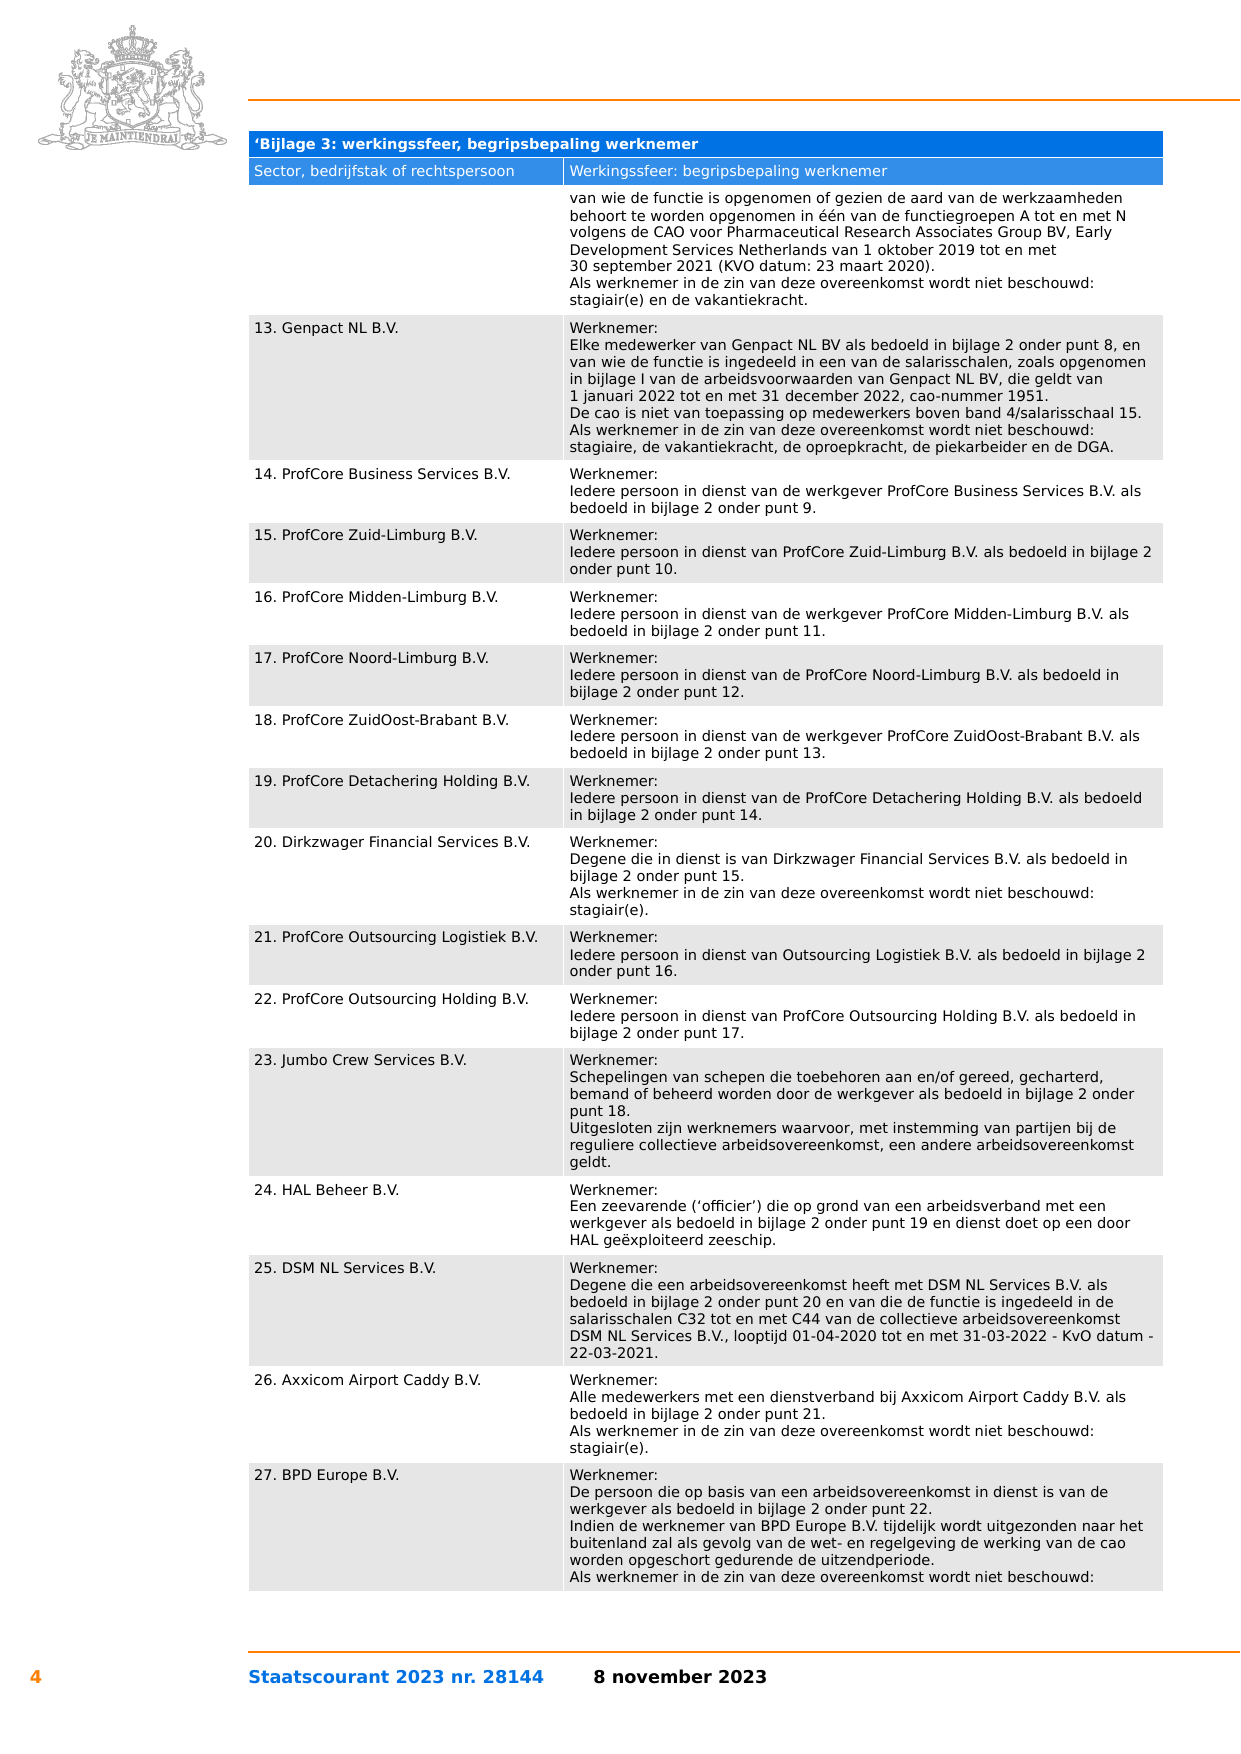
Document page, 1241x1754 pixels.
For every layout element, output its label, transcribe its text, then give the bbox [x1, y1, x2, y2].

table_cell 25. DSM NL Services B.V. [249, 1255, 563, 1366]
table_cell 24. HAL Beheer B.V. [249, 1177, 563, 1254]
table_cell 20. Dirkzwager Financial Services B.V. [249, 829, 563, 924]
table_cell van wie de functie is opgenomen of gezien de aard van de werkzaamheden behoort te worden opgenomen in één van de functiegroepen A tot en met N volgens de CAO voor Pharmaceutical Research Associates Group BV, Early Development Services Netherlands van 1 oktober 2019 tot en met 30 september 2021 (KVO datum: 23 maart 2020). Als werknemer in de zin van deze overeenkomst wordt niet beschouwd: stagiair(e) en de vakantiekracht. [564, 186, 1163, 314]
table_cell 23. Jumbo Crew Services B.V. [249, 1048, 563, 1176]
table_cell Werknemer: Iedere persoon in dienst van de werkgever ProfCore Business Services B.V. als bedoeld in bijlage 2 onder punt 9. [564, 461, 1163, 522]
table_header ‘Bijlage 3: werkingssfeer, begripsbepaling werknemer [249, 131, 1163, 157]
table_cell Werknemer: Schepelingen van schepen die toebehoren aan en/of gereed, gecharterd, bemand of beheerd worden door de werkgever als bedoeld in bijlage 2 onder punt 18. Uitgesloten zijn werknemers waarvoor, met instemming van partijen bij de reguliere collectieve arbeidsovereenkomst, een andere arbeidsovereenkomst geldt. [564, 1048, 1163, 1176]
table_cell Werknemer: Een zeevarende (‘officier’) die op grond van een arbeidsverband met een werkgever als bedoeld in bijlage 2 onder punt 19 en dienst doet op een door HAL geëxploiteerd zeeschip. [564, 1177, 1163, 1254]
table_cell Werknemer: Iedere persoon in dienst van ProfCore Zuid-Limburg B.V. als bedoeld in bijlage 2 onder punt 10. [564, 523, 1163, 583]
table_cell 15. ProfCore Zuid-Limburg B.V. [249, 523, 563, 583]
table_cell 19. ProfCore Detachering Holding B.V. [249, 768, 563, 828]
table_cell Werknemer: Iedere persoon in dienst van de werkgever ProfCore ZuidOost-Brabant B.V. als bedoeld in bijlage 2 onder punt 13. [564, 707, 1163, 767]
table_cell 13. Genpact NL B.V. [249, 315, 563, 460]
table_cell 21. ProfCore Outsourcing Logistiek B.V. [249, 925, 563, 985]
table_cell Werknemer: Iedere persoon in dienst van de ProfCore Detachering Holding B.V. als bedoeld in bijlage 2 onder punt 14. [564, 768, 1163, 828]
table_cell Sector, bedrijfstak of rechtspersoon [249, 158, 563, 185]
table_cell 17. ProfCore Noord-Limburg B.V. [249, 645, 563, 706]
picture [38, 25, 227, 150]
table_cell 14. ProfCore Business Services B.V. [249, 461, 563, 522]
table_cell 22. ProfCore Outsourcing Holding B.V. [249, 986, 563, 1046]
table_cell Werknemer: Alle medewerkers met een dienstverband bij Axxicom Airport Caddy B.V. als bedoeld in bijlage 2 onder punt 21. Als werknemer in de zin van deze overeenkomst wordt niet beschouwd: stagiair(e). [564, 1367, 1163, 1462]
table_cell Werknemer: Elke medewerker van Genpact NL BV als bedoeld in bijlage 2 onder punt 8, en van wie de functie is ingedeeld in een van de salarisschalen, zoals opgenomen in bijlage I van de arbeidsvoorwaarden van Genpact NL BV, die geldt van 1 januari 2022 tot en met 31 december 2022, cao-nummer 1951. De cao is niet van toepassing op medewerkers boven band 4/salarisschaal 15. Als werknemer in de zin van deze overeenkomst wordt niet beschouwd: stagiaire, de vakantiekracht, de oproepkracht, de piekarbeider en de DGA. [564, 315, 1163, 460]
table_cell Werknemer: Iedere persoon in dienst van ProfCore Outsourcing Holding B.V. als bedoeld in bijlage 2 onder punt 17. [564, 986, 1163, 1046]
table_cell Werknemer: De persoon die op basis van een arbeidsovereenkomst in dienst is van de werkgever als bedoeld in bijlage 2 onder punt 22. Indien de werknemer van BPD Europe B.V. tijdelijk wordt uitgezonden naar het buitenland zal als gevolg van de wet- en regelgeving de werking van de cao worden opgeschort gedurende de uitzendperiode. Als werknemer in de zin van deze overeenkomst wordt niet beschouwd: [564, 1463, 1163, 1591]
table_cell Werknemer: Iedere persoon in dienst van Outsourcing Logistiek B.V. als bedoeld in bijlage 2 onder punt 16. [564, 925, 1163, 985]
table_cell Werknemer: Iedere persoon in dienst van de ProfCore Noord-Limburg B.V. als bedoeld in bijlage 2 onder punt 12. [564, 645, 1163, 706]
table_cell Werknemer: Iedere persoon in dienst van de werkgever ProfCore Midden-Limburg B.V. als bedoeld in bijlage 2 onder punt 11. [564, 584, 1163, 644]
table_cell [249, 186, 563, 314]
table_cell Werknemer: Degene die in dienst is van Dirkzwager Financial Services B.V. als bedoeld in bijlage 2 onder punt 15. Als werknemer in de zin van deze overeenkomst wordt niet beschouwd: stagiair(e). [564, 829, 1163, 924]
table_cell Werknemer: Degene die een arbeidsovereenkomst heeft met DSM NL Services B.V. als bedoeld in bijlage 2 onder punt 20 en van die de functie is ingedeeld in de salarisschalen C32 tot en met C44 van de collectieve arbeidsovereenkomst DSM NL Services B.V., looptijd 01-04-2020 tot en met 31-03-2022 - KvO datum -22-03-2021. [564, 1255, 1163, 1366]
table_cell 26. Axxicom Airport Caddy B.V. [249, 1367, 563, 1462]
table_cell 27. BPD Europe B.V. [249, 1463, 563, 1591]
table_cell 16. ProfCore Midden-Limburg B.V. [249, 584, 563, 644]
table_cell Werkingssfeer: begripsbepaling werknemer [564, 158, 1163, 185]
table_cell 18. ProfCore ZuidOost-Brabant B.V. [249, 707, 563, 767]
